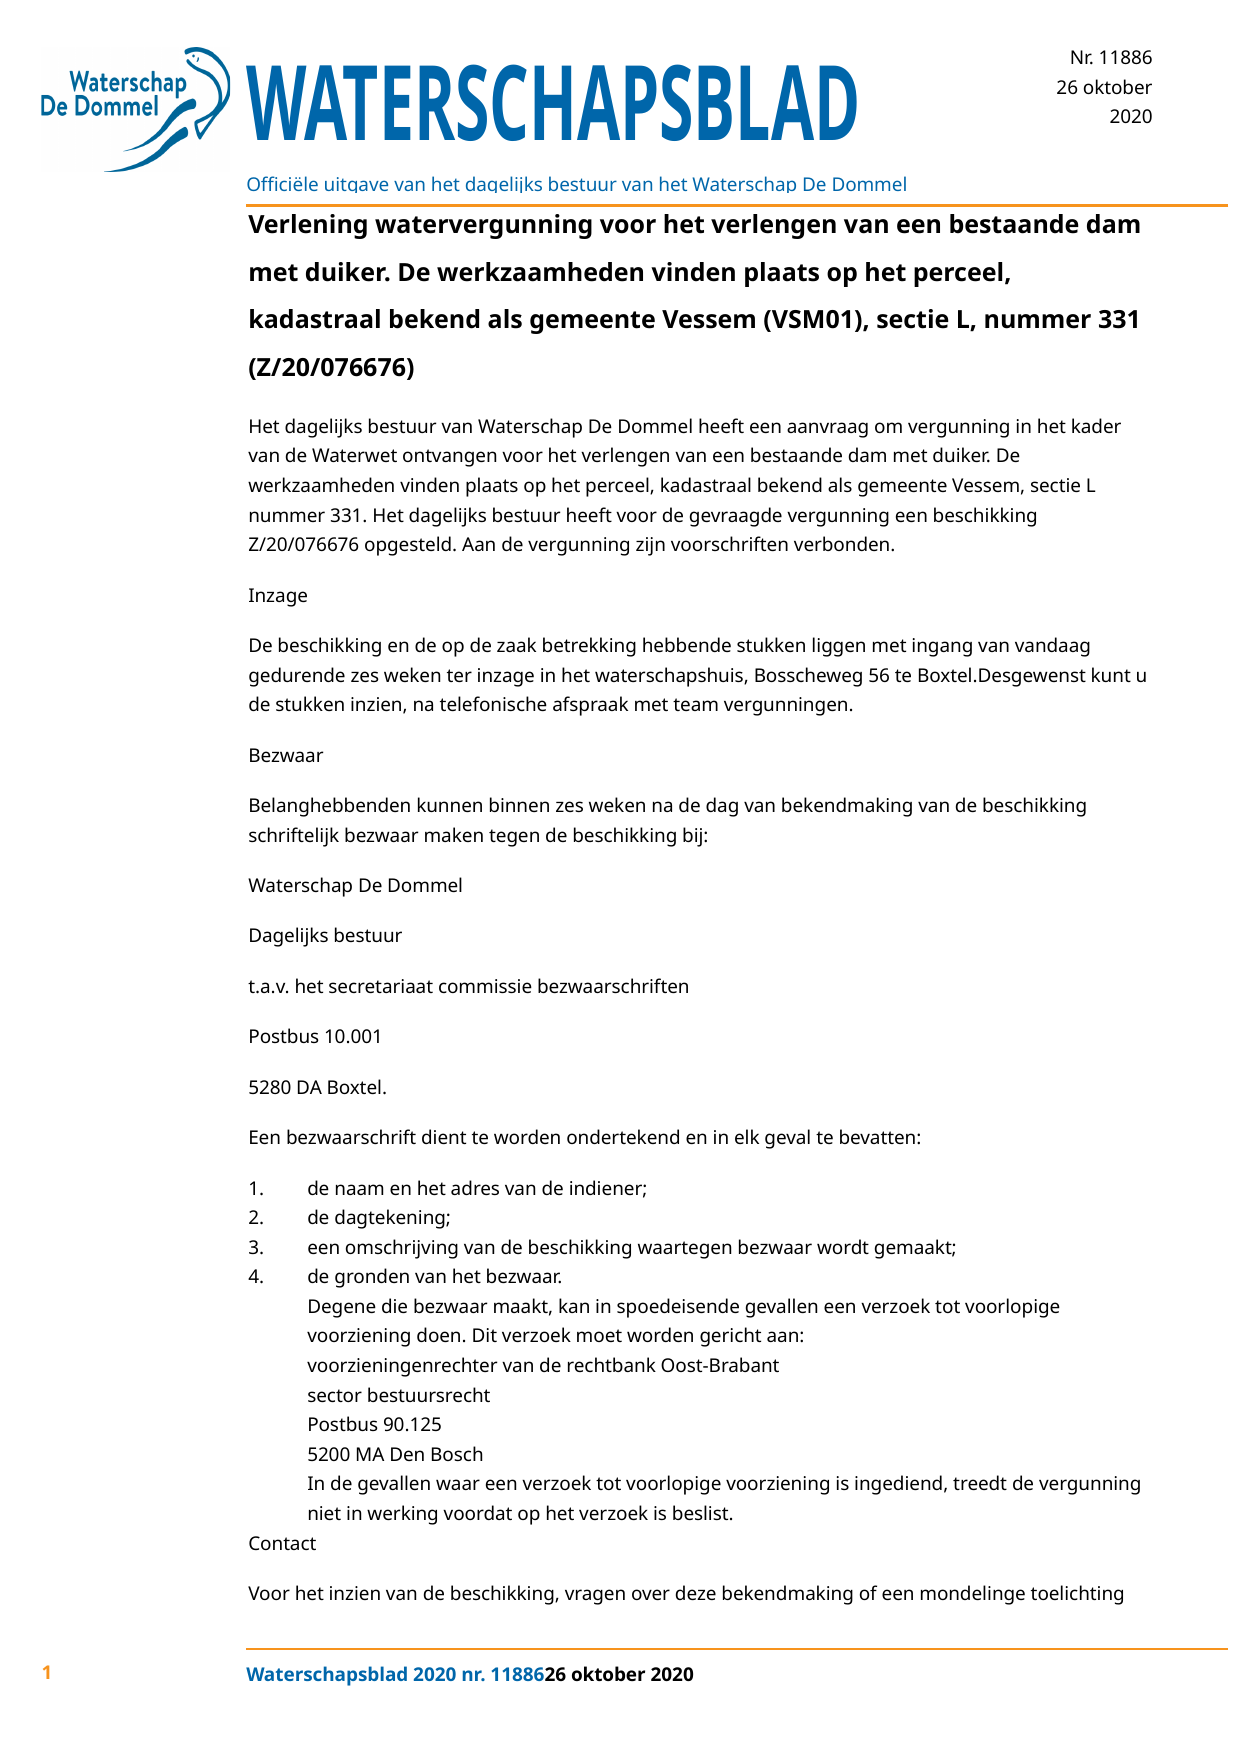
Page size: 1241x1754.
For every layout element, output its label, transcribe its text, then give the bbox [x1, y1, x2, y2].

list de gronden van het bezwaar. [248, 1263, 1152, 1289]
list 5200 MA Den Bosch [248, 1441, 1152, 1467]
list de naam en het adres van de indiener; [248, 1175, 1152, 1201]
list sector bestuursrecht [248, 1382, 1152, 1408]
text De beschikking en de op de zaak betrekking hebbende stukken liggen met ingang van vandaag gedurende zes weken ter inzage in het waterschapshuis, Bosscheweg 56 te Boxtel.Desgewenst kunt u de stukken inzien, na telefonische afspraak met team vergunningen. [248, 632, 1152, 717]
text Contact [248, 1530, 1152, 1556]
text Waterschap De Dommel [248, 872, 1152, 898]
text Inzage [248, 582, 1152, 608]
text Verlening watervergunning voor het verlengen van een bestaande dam met duiker. De werkzaamheden vinden plaats op het perceel, kadastraal bekend als gemeente Vessem (VSM01), sectie L, nummer 331 (Z/20/076676) [248, 207, 1152, 384]
text Belanghebbenden kunnen binnen zes weken na de dag van bekendmaking van de beschikking schriftelijk bezwaar maken tegen de beschikking bij: [248, 792, 1152, 848]
list Postbus 90.125 [248, 1411, 1152, 1437]
picture [41, 47, 231, 172]
list een omschrijving van de beschikking waartegen bezwaar wordt gemaakt; [248, 1234, 1152, 1260]
text 5280 DA Boxtel. [248, 1074, 1152, 1100]
text Voor het inzien van de beschikking, vragen over deze bekendmaking of een mondelinge toelichting [248, 1580, 1152, 1606]
text Postbus 10.001 [248, 1023, 1152, 1049]
list In de gevallen waar een verzoek tot voorlopige voorziening is ingediend, treedt de vergunning niet in werking voordat op het verzoek is beslist. [248, 1471, 1152, 1526]
picture [45, 99, 51, 111]
text Bezwaar [248, 742, 1152, 768]
text t.a.v. het secretariaat commissie bezwaarschriften [248, 973, 1152, 999]
text Een bezwaarschrift dient te worden ondertekend en in elk geval te bevatten: [248, 1124, 1152, 1150]
picture [204, 47, 231, 76]
text Het dagelijks bestuur van Waterschap De Dommel heeft een aanvraag om vergunning in het kader van de Waterwet ontvangen voor het verlengen van een bestaande dam met duiker. De werkzaamheden vinden plaats op het perceel, kadastraal bekend als gemeente Vessem, sectie L nummer 331. Het dagelijks bestuur heeft voor de gevraagde vergunning een beschikking Z/20/076676 opgesteld. Aan de vergunning zijn voorschriften verbonden. [248, 413, 1152, 557]
list Degene die bezwaar maakt, kan in spoedeisende gevallen een verzoek tot voorlopige voorziening doen. Dit verzoek moet worden gericht aan: [248, 1293, 1152, 1348]
text Dagelijks bestuur [248, 923, 1152, 948]
list voorzieningenrechter van de rechtbank Oost-Brabant [248, 1352, 1152, 1378]
picture [198, 118, 210, 131]
list de dagtekening; [248, 1204, 1152, 1230]
